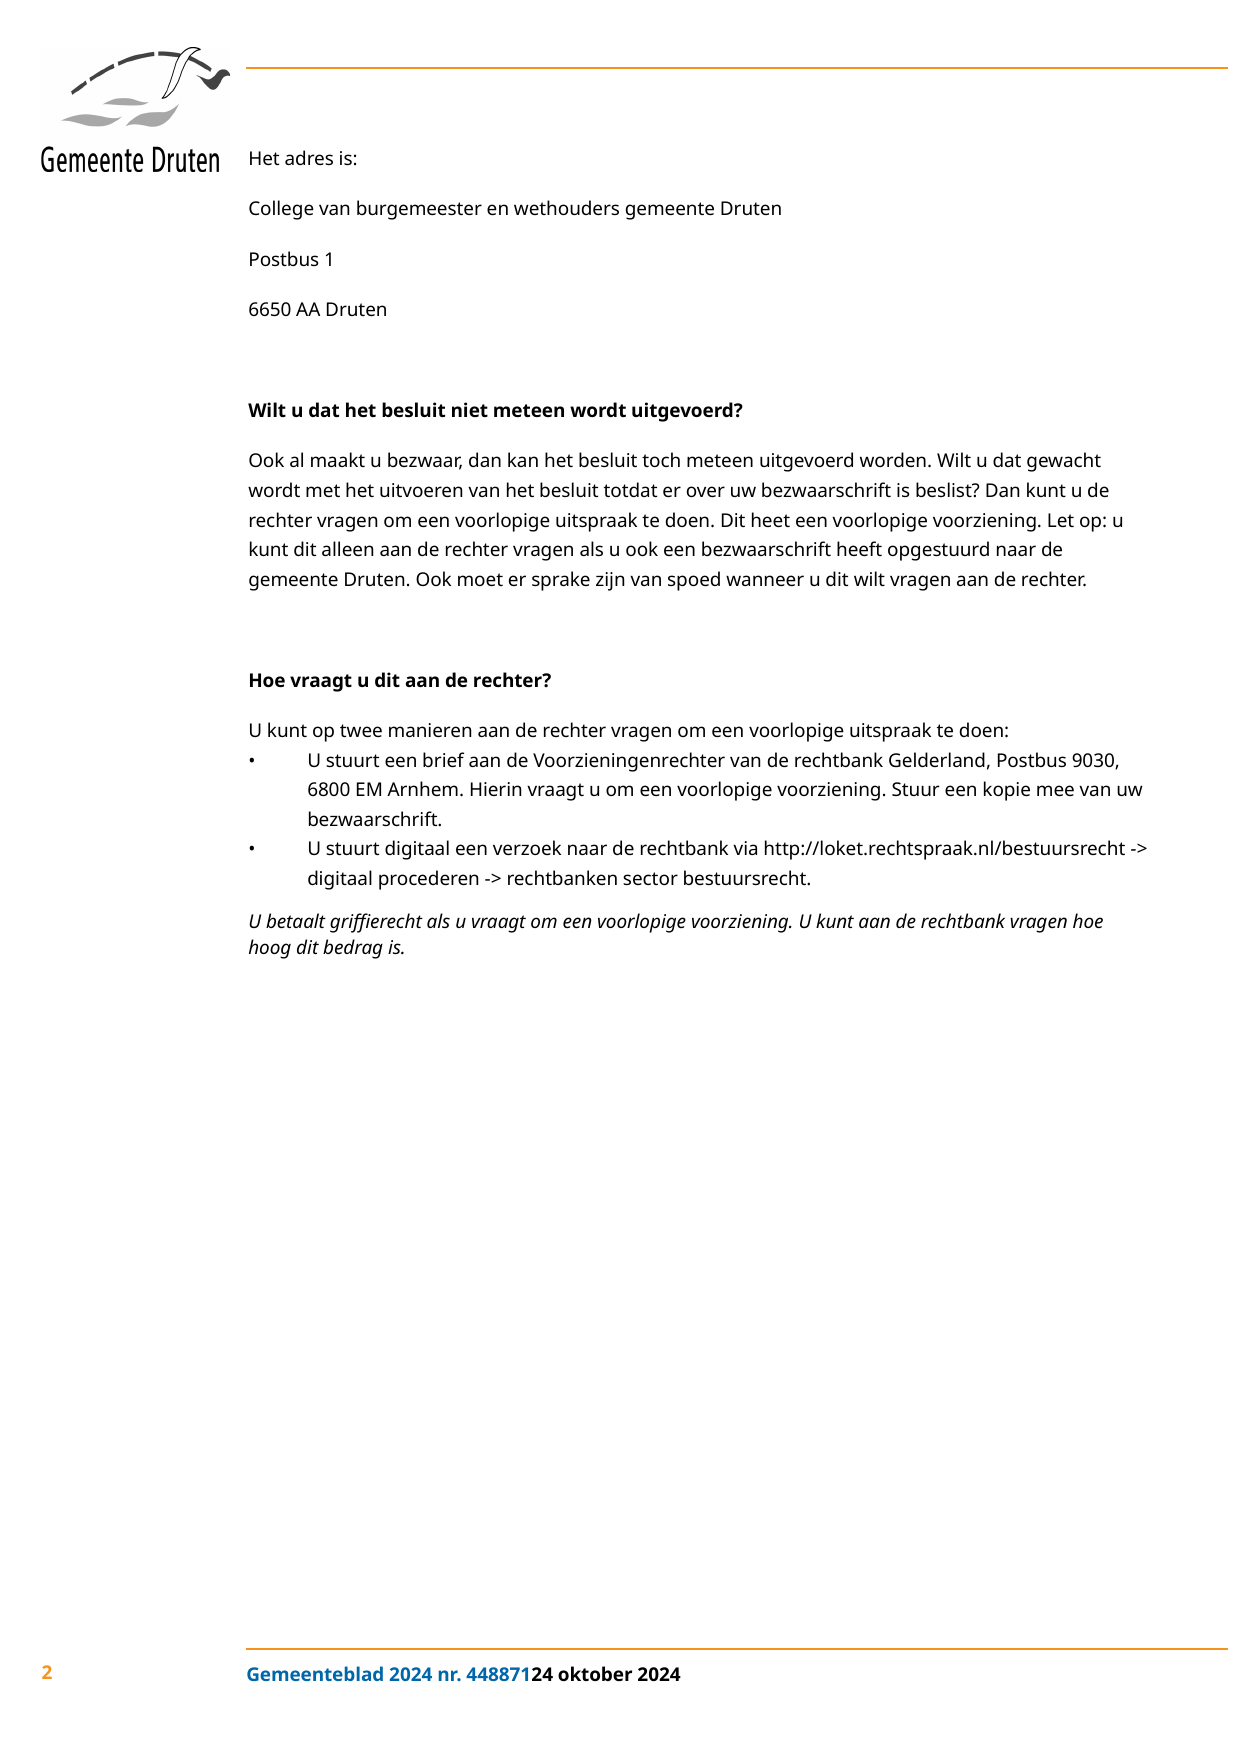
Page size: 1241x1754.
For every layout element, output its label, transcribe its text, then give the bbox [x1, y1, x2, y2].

list U stuurt digitaal een verzoek naar de rechtbank via http://loket.rechtspraak.nl/bestuursrecht -> digitaal procederen -> rechtbanken sector bestuursrecht. [248, 836, 1152, 891]
picture [41, 47, 231, 172]
text U betaalt griffierecht als u vraagt om een voorlopige voorziening. U kunt aan de rechtbank vragen hoe hoog dit bedrag is. [248, 908, 1152, 960]
text Ook al maakt u bezwaar, dan kan het besluit toch meteen uitgevoerd worden. Wilt u dat gewacht wordt met het uitvoeren van het besluit totdat er over uw bezwaarschrift is beslist? Dan kunt u de rechter vragen om een voorlopige uitspraak te doen. Dit heet een voorlopige voorziening. Let op: u kunt dit alleen aan de rechter vragen als u ook een bezwaarschrift heeft opgestuurd naar de gemeente Druten. Ook moet er sprake zijn van spoed wanneer u dit wilt vragen aan de rechter. [248, 448, 1152, 592]
text 6650 AA Druten [248, 296, 1152, 322]
text Hoe vraagt u dit aan de rechter? [248, 667, 1152, 693]
text College van burgemeester en wethouders gemeente Druten [248, 196, 1152, 221]
text U kunt op twee manieren aan de rechter vragen om een voorlopige uitspraak te doen: [248, 717, 1152, 743]
list U stuurt een brief aan de Voorzieningenrechter van de rechtbank Gelderland, Postbus 9030, 6800 EM Arnhem. Hierin vraagt u om een voorlopige voorziening. Stuur een kopie mee van uw bezwaarschrift. [248, 747, 1152, 832]
text Postbus 1 [248, 246, 1152, 272]
text Het adres is: [248, 145, 1152, 171]
text Wilt u dat het besluit niet meteen wordt uitgevoerd? [248, 397, 1152, 423]
